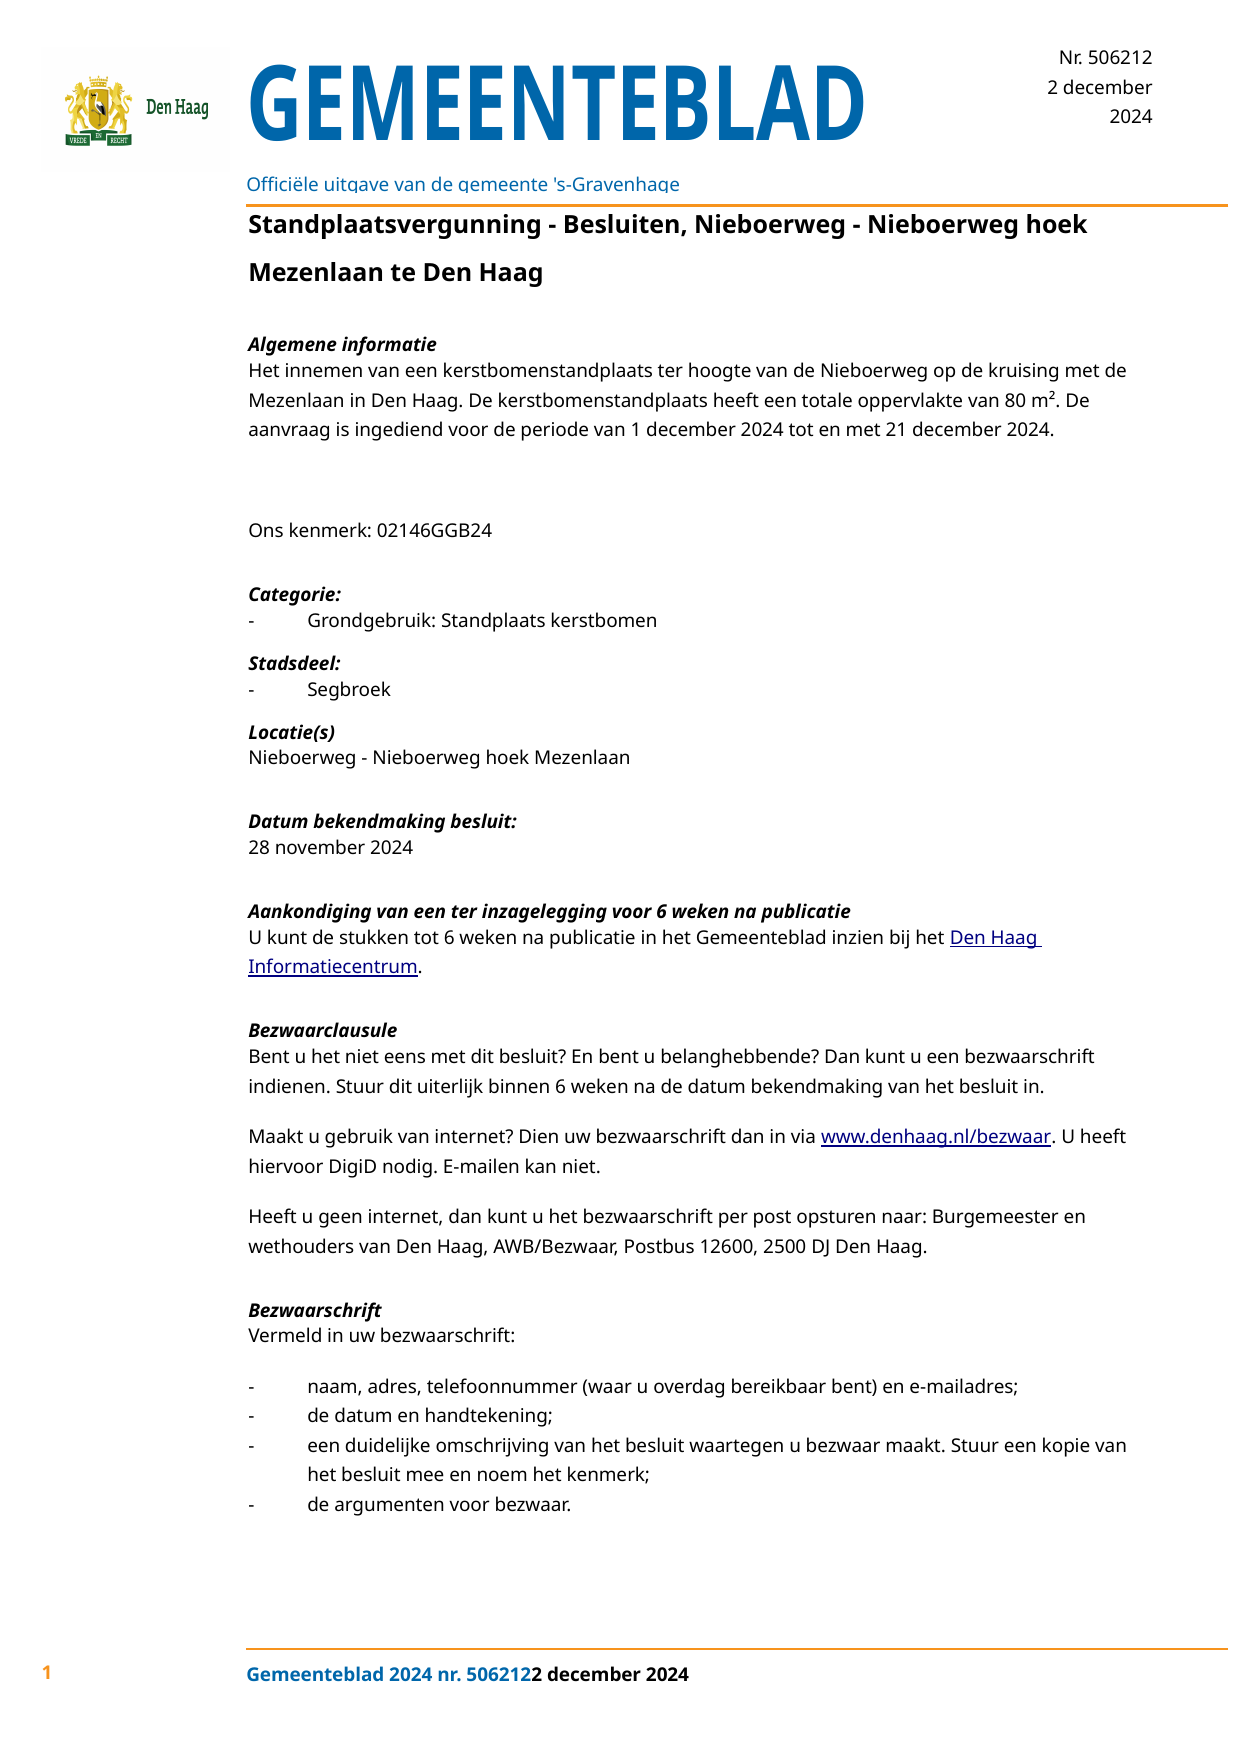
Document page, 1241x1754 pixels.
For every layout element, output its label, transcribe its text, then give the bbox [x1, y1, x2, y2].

text Het innemen van een kerstbomenstandplaats ter hoogte van de Nieboerweg op de kruising met de Mezenlaan in Den Haag. De kerstbomenstandplaats heeft een totale oppervlakte van 80 m². De aanvraag is ingediend voor de periode van 1 december 2024 tot en met 21 december 2024. [248, 357, 1152, 442]
text Heeft u geen internet, dan kunt u het bezwaarschrift per post opsturen naar: Burgemeester en wethouders van Den Haag, AWB/Bezwaar, Postbus 12600, 2500 DJ Den Haag. [248, 1203, 1152, 1258]
text Datum bekendmaking besluit: [248, 808, 1152, 834]
list Segbroek [248, 676, 1152, 701]
list de datum en handtekening; [248, 1402, 1152, 1428]
text Locatie(s) [248, 719, 1152, 744]
text Bezwaarclausule [248, 1017, 1152, 1043]
list naam, adres, telefoonnummer (waar u overdag bereikbaar bent) en e-mailadres; [248, 1373, 1152, 1399]
text Bent u het niet eens met dit besluit? En bent u belanghebbende? Dan kunt u een bezwaarschrift indienen. Stuur dit uiterlijk binnen 6 weken na de datum bekendmaking van het besluit in. [248, 1043, 1152, 1098]
text Nieboerweg - Nieboerweg hoek Mezenlaan [248, 744, 1152, 770]
text Stadsdeel: [248, 650, 1152, 676]
text Bezwaarschrift [248, 1297, 1152, 1322]
text Maakt u gebruik van internet? Dien uw bezwaarschrift dan in via www.denhaag.nl/bezwaar. U heeft hiervoor DigiD nodig. E-mailen kan niet. [248, 1123, 1152, 1178]
text Algemene informatie [248, 331, 1152, 357]
list een duidelijke omschrijving van het besluit waartegen u bezwaar maakt. Stuur een kopie van het besluit mee en noem het kenmerk; [248, 1432, 1152, 1487]
list Grondgebruik: Standplaats kerstbomen [248, 607, 1152, 633]
text Categorie: [248, 581, 1152, 607]
text Vermeld in uw bezwaarschrift: [248, 1322, 1152, 1348]
list de argumenten voor bezwaar. [248, 1491, 1152, 1517]
text Standplaatsvergunning - Besluiten, Nieboerweg - Nieboerweg hoek Mezenlaan te Den Haag [248, 207, 1152, 288]
picture [41, 47, 231, 172]
text U kunt de stukken tot 6 weken na publicatie in het Gemeenteblad inzien bij het Den Haag Informatiecentrum. [248, 924, 1152, 979]
text Ons kenmerk: 02146GGB24 [248, 517, 1152, 543]
text 28 november 2024 [248, 834, 1152, 860]
text Aankondiging van een ter inzagelegging voor 6 weken na publicatie [248, 898, 1152, 924]
